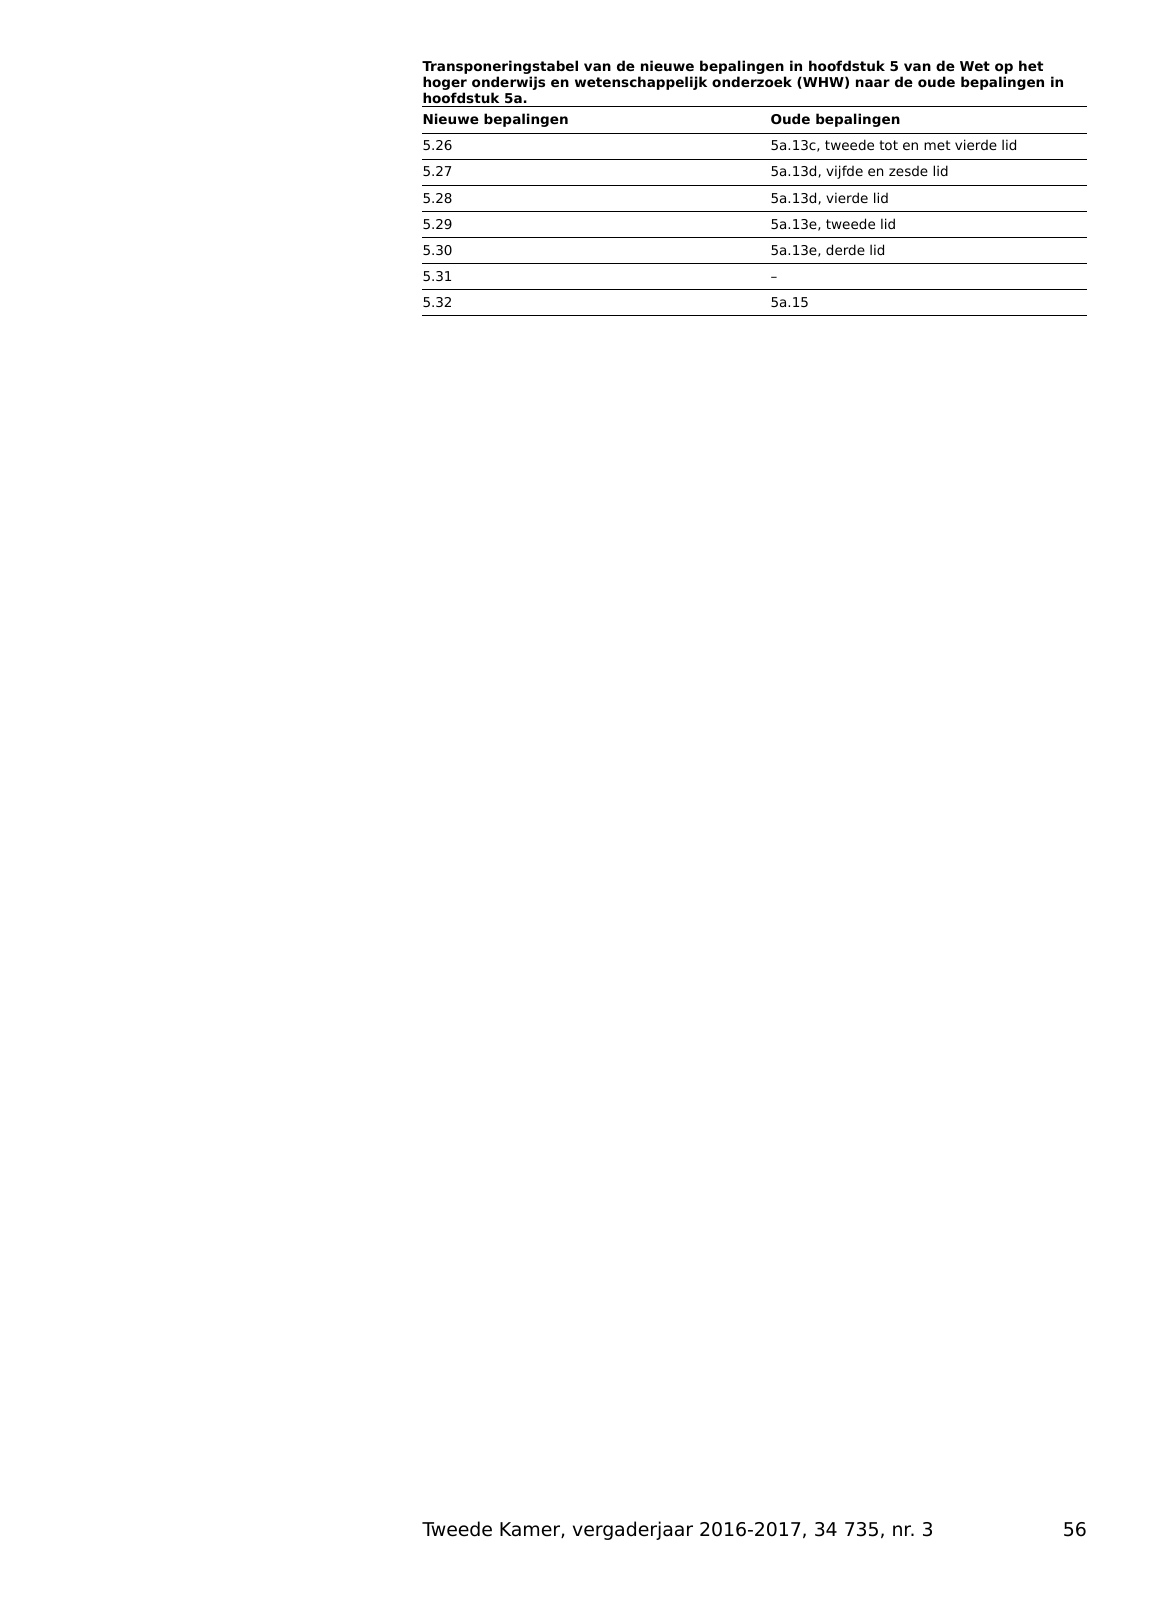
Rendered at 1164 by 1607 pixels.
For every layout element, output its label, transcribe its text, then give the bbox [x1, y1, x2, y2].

table_cell 5.28 [422, 186, 764, 211]
table_cell Nieuwe bepalingen [422, 107, 764, 132]
table_cell – [764, 264, 1087, 289]
table_cell 5a.13d, vierde lid [764, 186, 1087, 211]
table_cell 5.32 [422, 290, 764, 315]
table_cell 5a.13c, tweede tot en met vierde lid [764, 134, 1087, 158]
table_cell 5.31 [422, 264, 764, 289]
table_cell 5a.13d, vijfde en zesde lid [764, 160, 1087, 185]
table_header Transponeringstabel van de nieuwe bepalingen in hoofdstuk 5 van de Wet op het hoger onderwijs en wetenschappelijk onderzoek (WHW) naar de oude bepalingen in hoofdstuk 5a. [422, 59, 1087, 106]
table_cell 5.30 [422, 238, 764, 263]
table_cell 5a.13e, derde lid [764, 238, 1087, 263]
table_cell 5.27 [422, 160, 764, 185]
table_cell 5a.13e, tweede lid [764, 212, 1087, 237]
table_cell 5a.15 [764, 290, 1087, 315]
table_cell Oude bepalingen [764, 107, 1087, 132]
table_cell 5.29 [422, 212, 764, 237]
table_cell 5.26 [422, 134, 764, 158]
